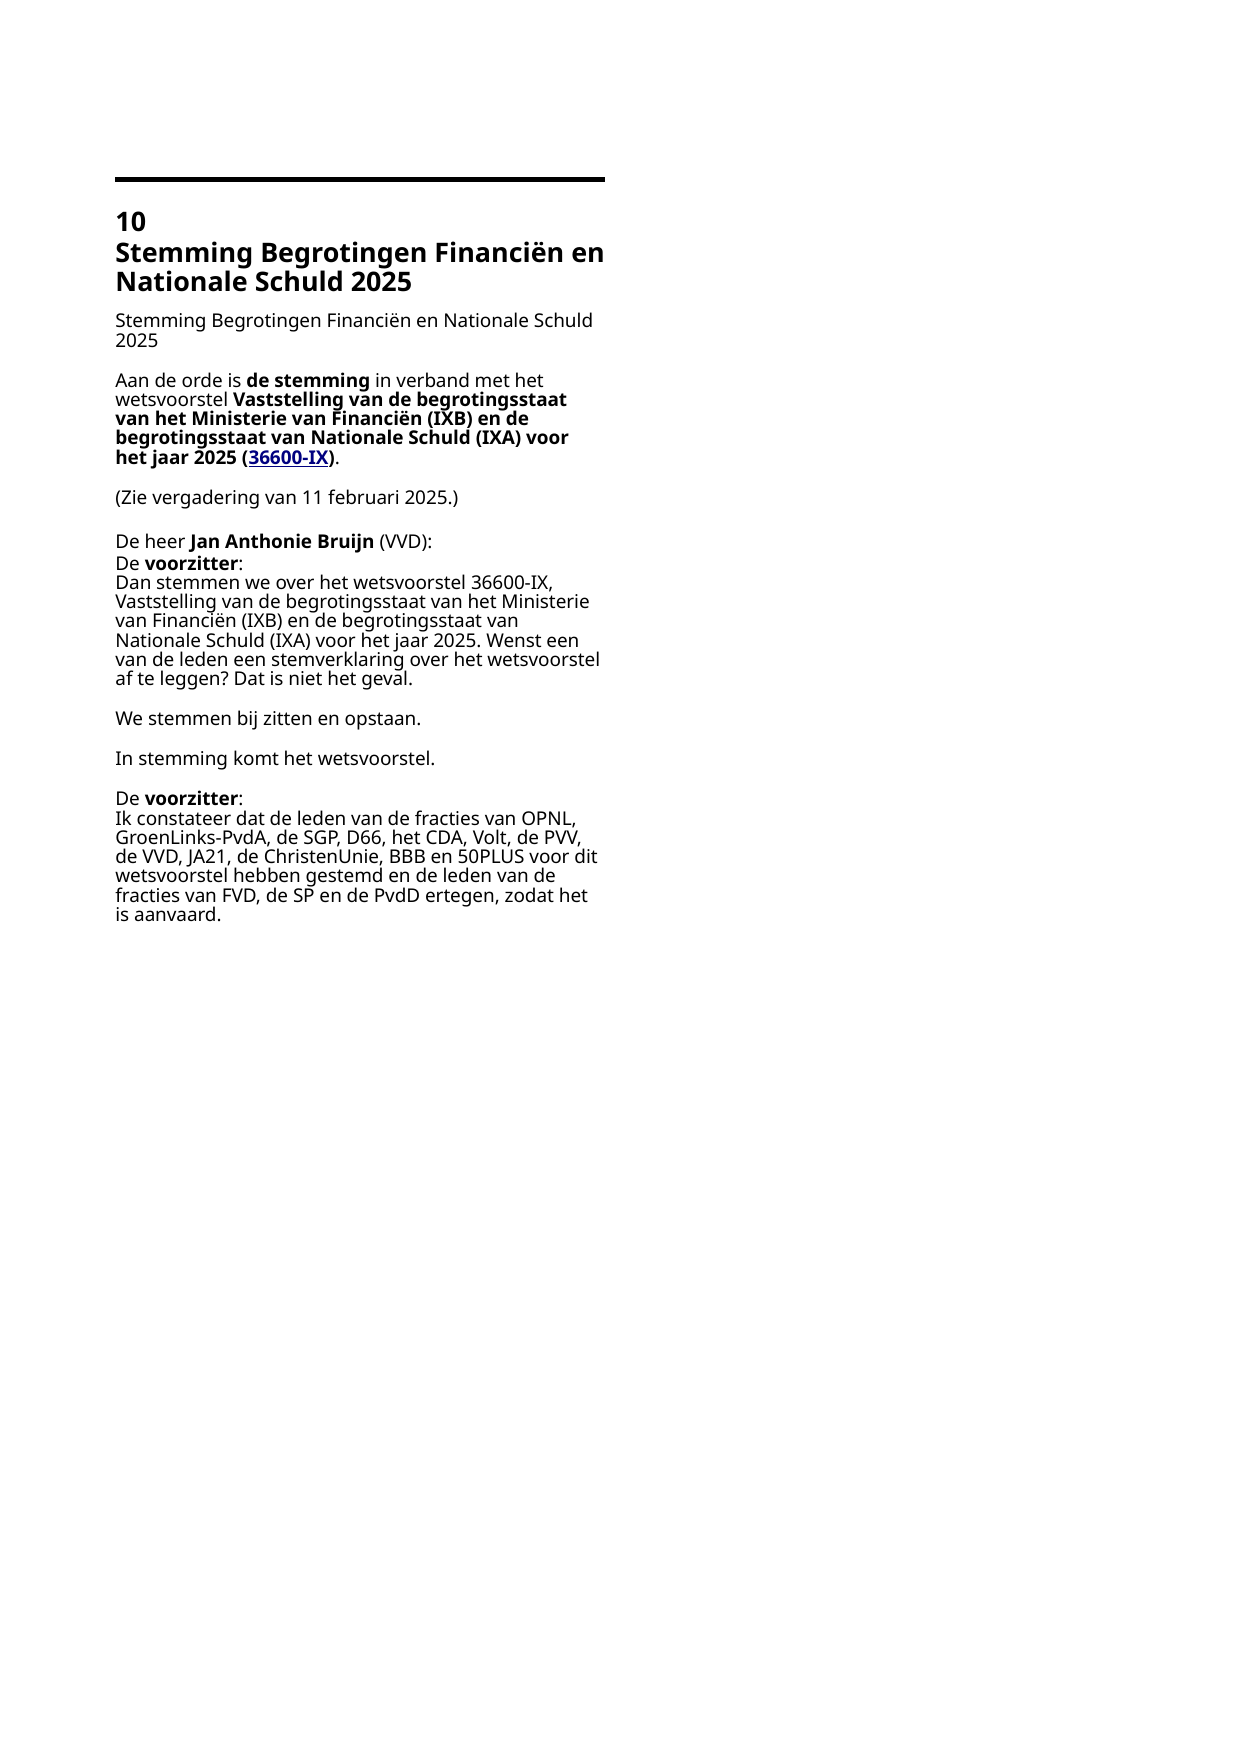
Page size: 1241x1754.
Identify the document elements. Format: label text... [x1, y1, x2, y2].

text In stemming komt het wetsvoorstel. [115, 750, 605, 769]
text De voorzitter: [115, 554, 605, 574]
text De voorzitter: [115, 790, 605, 809]
text We stemmen bij zitten en opstaan. [115, 710, 605, 729]
text Dan stemmen we over het wetsvoorstel 36600-IX, Vaststelling van de begrotingsstaat van het Ministerie van Financiën (IXB) en de begrotingsstaat van Nationale Schuld (IXA) voor het jaar 2025. Wenst een van de leden een stemverklaring over het wetsvoorstel af te leggen? Dat is niet het geval. [115, 574, 605, 689]
text Aan de orde is de stemming in verband met het wetsvoorstel Vaststelling van de begrotingsstaat van het Ministerie van Financiën (IXB) en de begrotingsstaat van Nationale Schuld (IXA) voor het jaar 2025 (36600-IX). [115, 372, 605, 468]
text Ik constateer dat de leden van de fracties van OPNL, GroenLinks-PvdA, de SGP, D66, het CDA, Volt, de PVV, de VVD, JA21, de ChristenUnie, BBB en 50PLUS voor dit wetsvoorstel hebben gestemd en de leden van de fracties van FVD, de SP en de PvdD ertegen, zodat het is aanvaard. [115, 809, 605, 925]
text 10 [115, 203, 605, 239]
text (Zie vergadering van 11 februari 2025.) [115, 489, 605, 508]
text De heer Jan Anthonie Bruijn (VVD): [115, 529, 605, 554]
text Stemming Begrotingen Financiën en Nationale Schuld 2025 [115, 312, 605, 351]
text Stemming Begrotingen Financiën en Nationale Schuld 2025 [115, 239, 605, 312]
